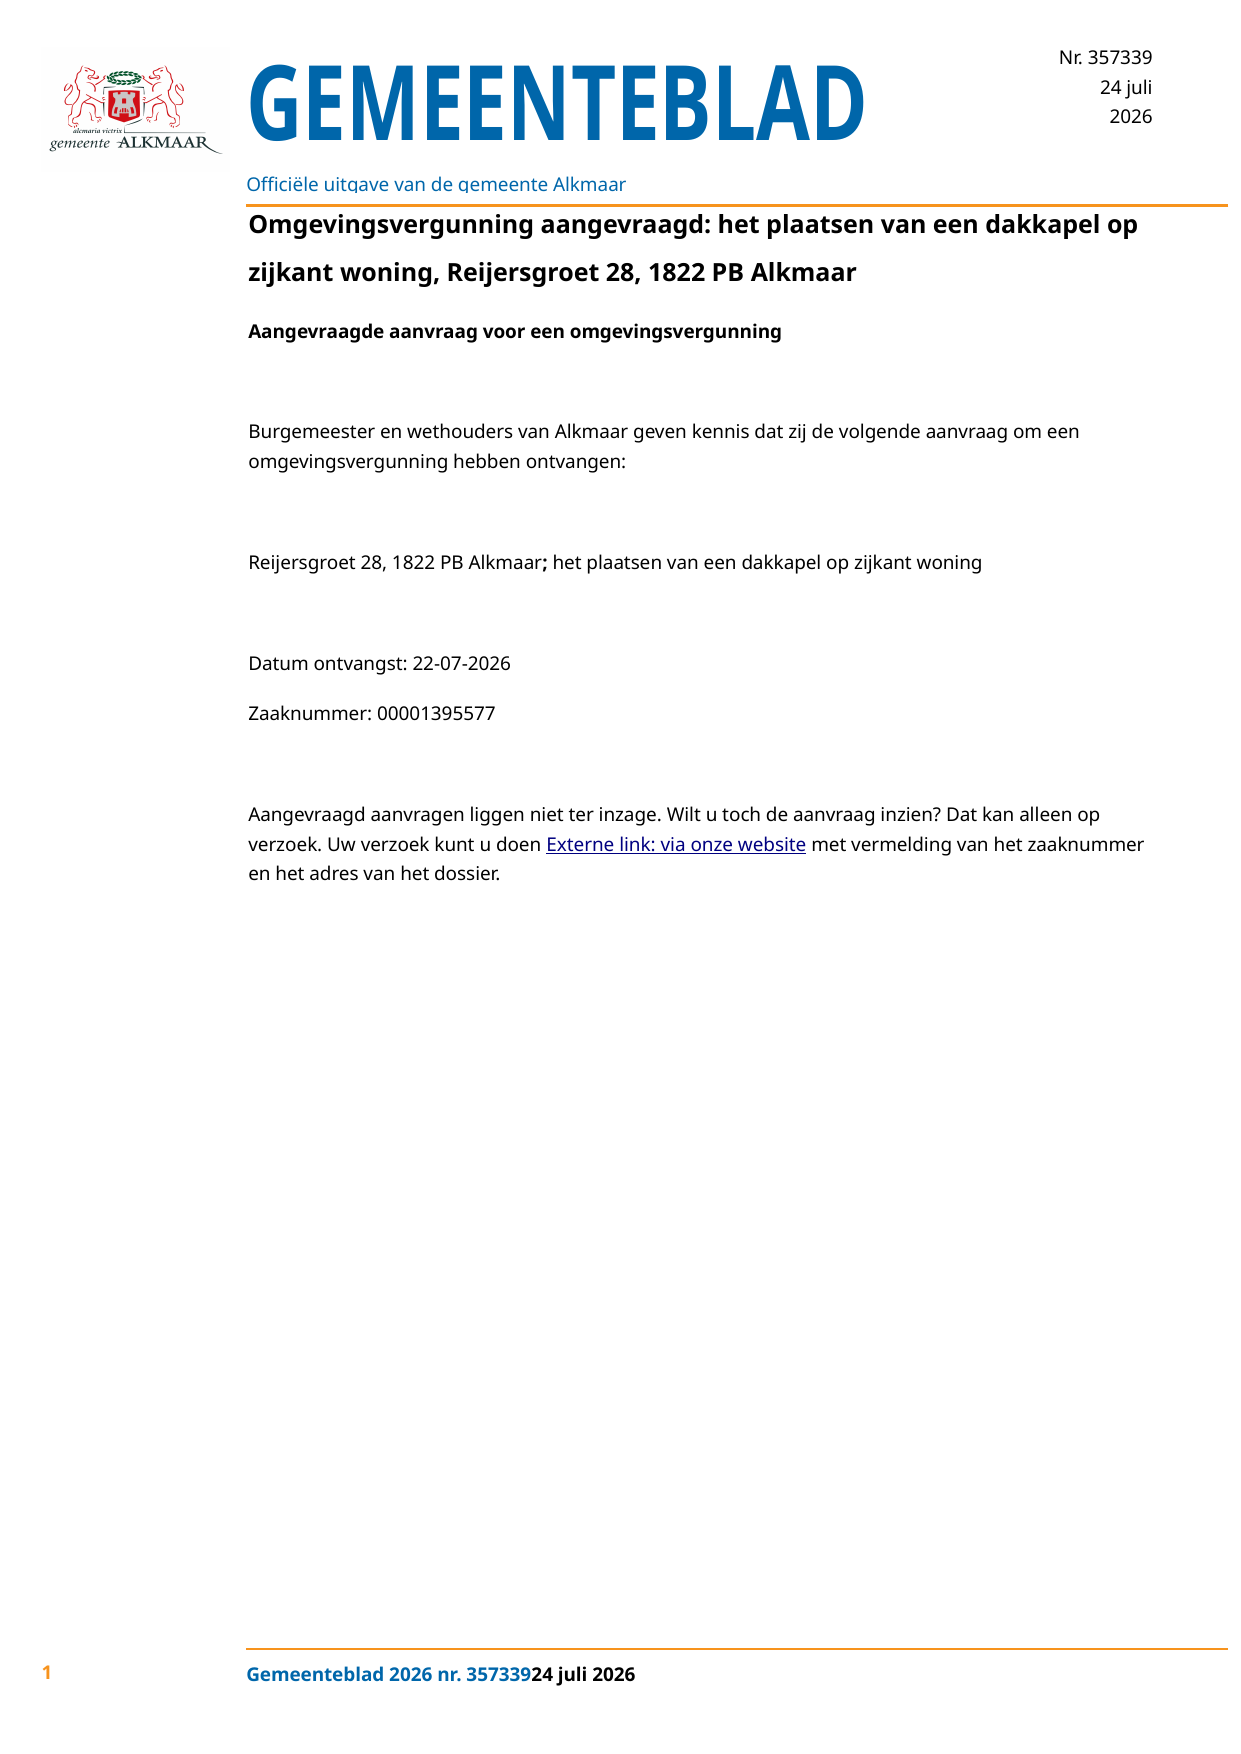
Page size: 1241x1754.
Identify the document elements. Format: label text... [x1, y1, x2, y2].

text Datum ontvangst: 22-07-2026 [248, 650, 1152, 676]
text Aangevraagde aanvraag voor een omgevingsvergunning [248, 318, 1152, 344]
text Reijersgroet 28, 1822 PB Alkmaar; het plaatsen van een dakkapel op zijkant woning [248, 549, 1152, 575]
text Omgevingsvergunning aangevraagd: het plaatsen van een dakkapel op zijkant woning, Reijersgroet 28, 1822 PB Alkmaar [248, 207, 1152, 288]
text Aangevraagd aanvragen liggen niet ter inzage. Wilt u toch de aanvraag inzien? Dat kan alleen op verzoek. Uw verzoek kunt u doen Externe link: via onze website met vermelding van het zaaknummer en het adres van het dossier. [248, 801, 1152, 886]
text Burgemeester en wethouders van Alkmaar geven kennis dat zij de volgende aanvraag om een omgevingsvergunning hebben ontvangen: [248, 419, 1152, 474]
text Zaaknummer: 00001395577 [248, 700, 1152, 726]
picture [41, 47, 231, 172]
